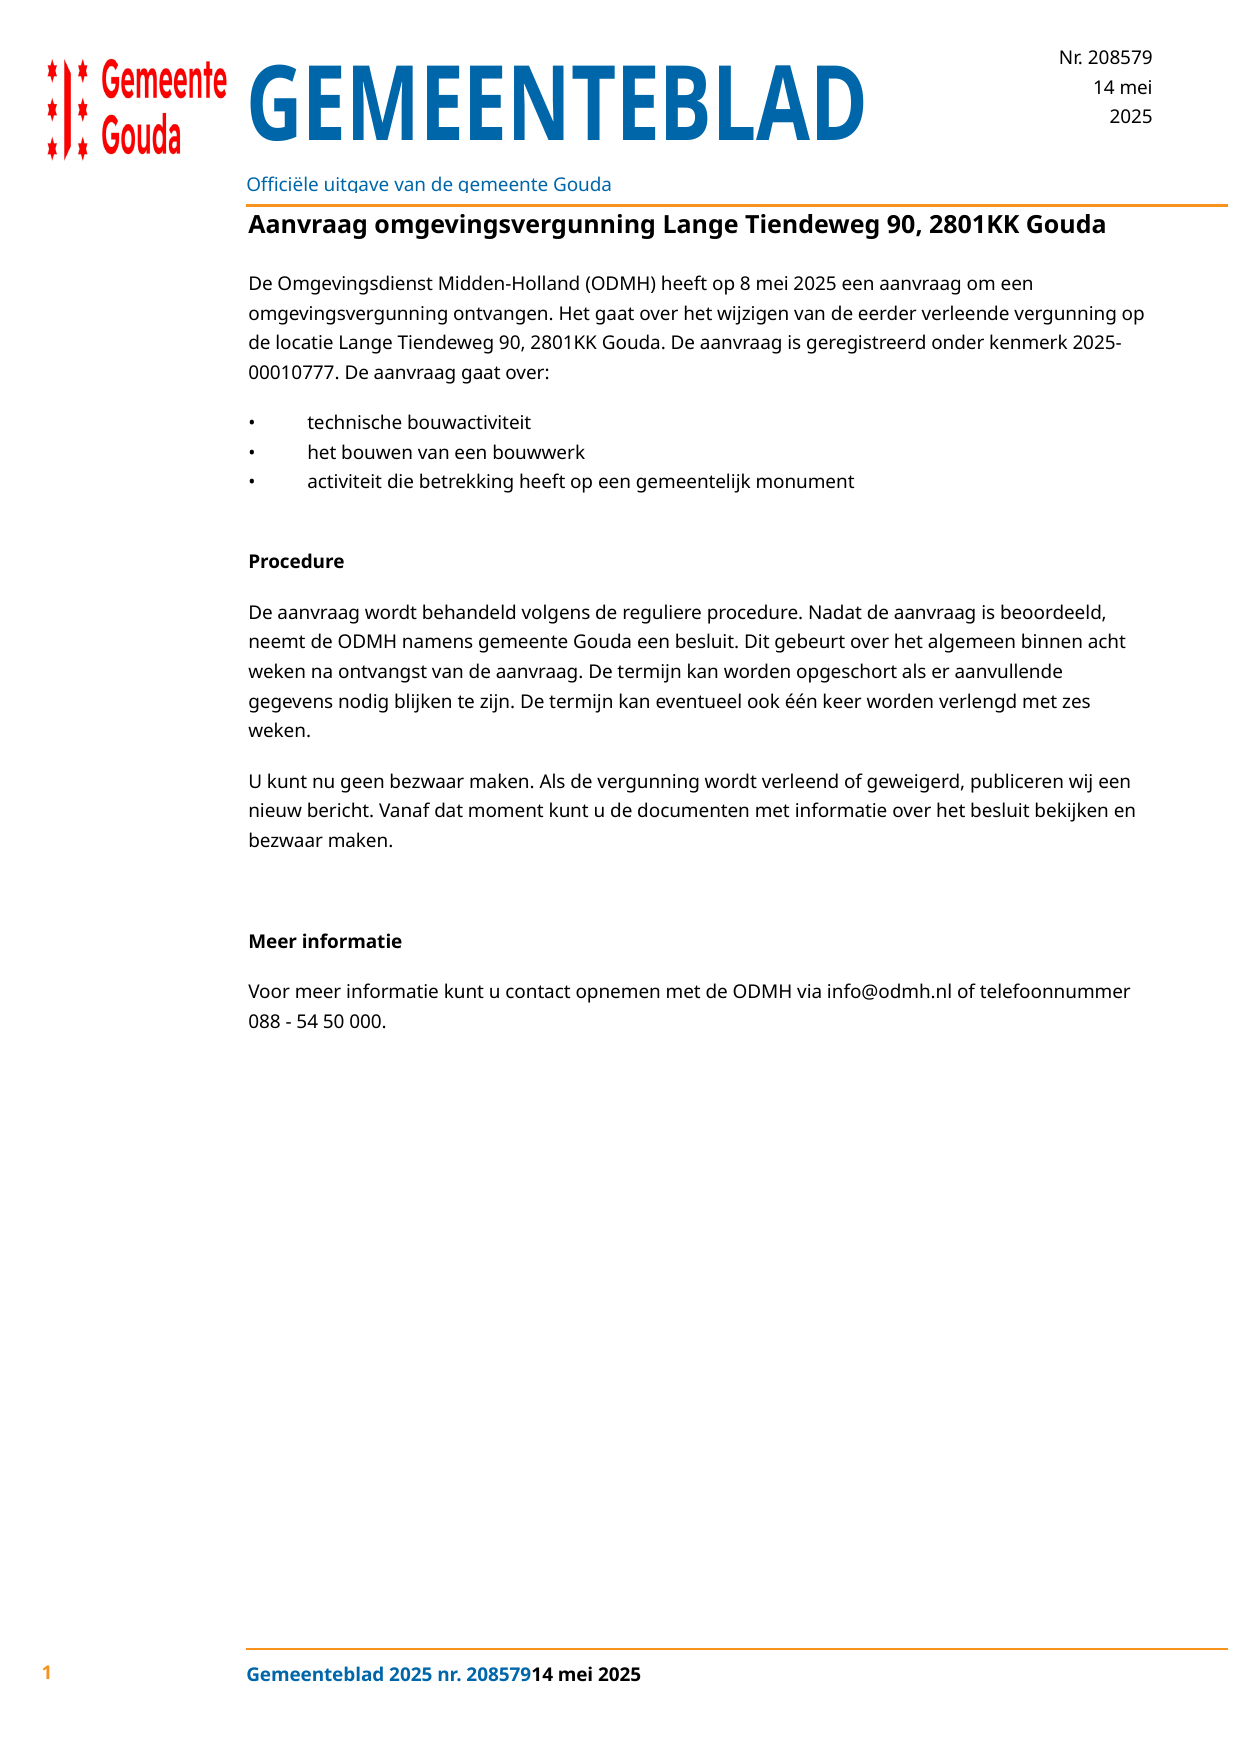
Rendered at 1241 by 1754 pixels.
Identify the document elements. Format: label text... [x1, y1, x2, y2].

text De aanvraag wordt behandeld volgens de reguliere procedure. Nadat de aanvraag is beoordeeld, neemt de ODMH namens gemeente Gouda een besluit. Dit gebeurt over het algemeen binnen acht weken na ontvangst van de aanvraag. De termijn kan worden opgeschort als er aanvullende gegevens nodig blijken te zijn. De termijn kan eventueel ook één keer worden verlengd met zes weken. [248, 599, 1152, 743]
list activiteit die betrekking heeft op een gemeentelijk monument [248, 469, 1152, 494]
picture [41, 47, 231, 172]
list technische bouwactiviteit [248, 409, 1152, 435]
text Aanvraag omgevingsvergunning Lange Tiendeweg 90, 2801KK Gouda [248, 207, 1152, 241]
list het bouwen van een bouwwerk [248, 439, 1152, 465]
text Meer informatie [248, 928, 1152, 953]
text De Omgevingsdienst Midden-Holland (ODMH) heeft op 8 mei 2025 een aanvraag om een omgevingsvergunning ontvangen. Het gaat over het wijzigen van de eerder verleende vergunning op de locatie Lange Tiendeweg 90, 2801KK Gouda. De aanvraag is geregistreerd onder kenmerk 2025-00010777. De aanvraag gaat over: [248, 270, 1152, 385]
text Procedure [248, 549, 1152, 574]
text U kunt nu geen bezwaar maken. Als de vergunning wordt verleend of geweigerd, publiceren wij een nieuw bericht. Vanaf dat moment kunt u de documenten met informatie over het besluit bekijken en bezwaar maken. [248, 768, 1152, 853]
text Voor meer informatie kunt u contact opnemen met de ODMH via info@odmh.nl of telefoonnummer 088 - 54 50 000. [248, 978, 1152, 1033]
